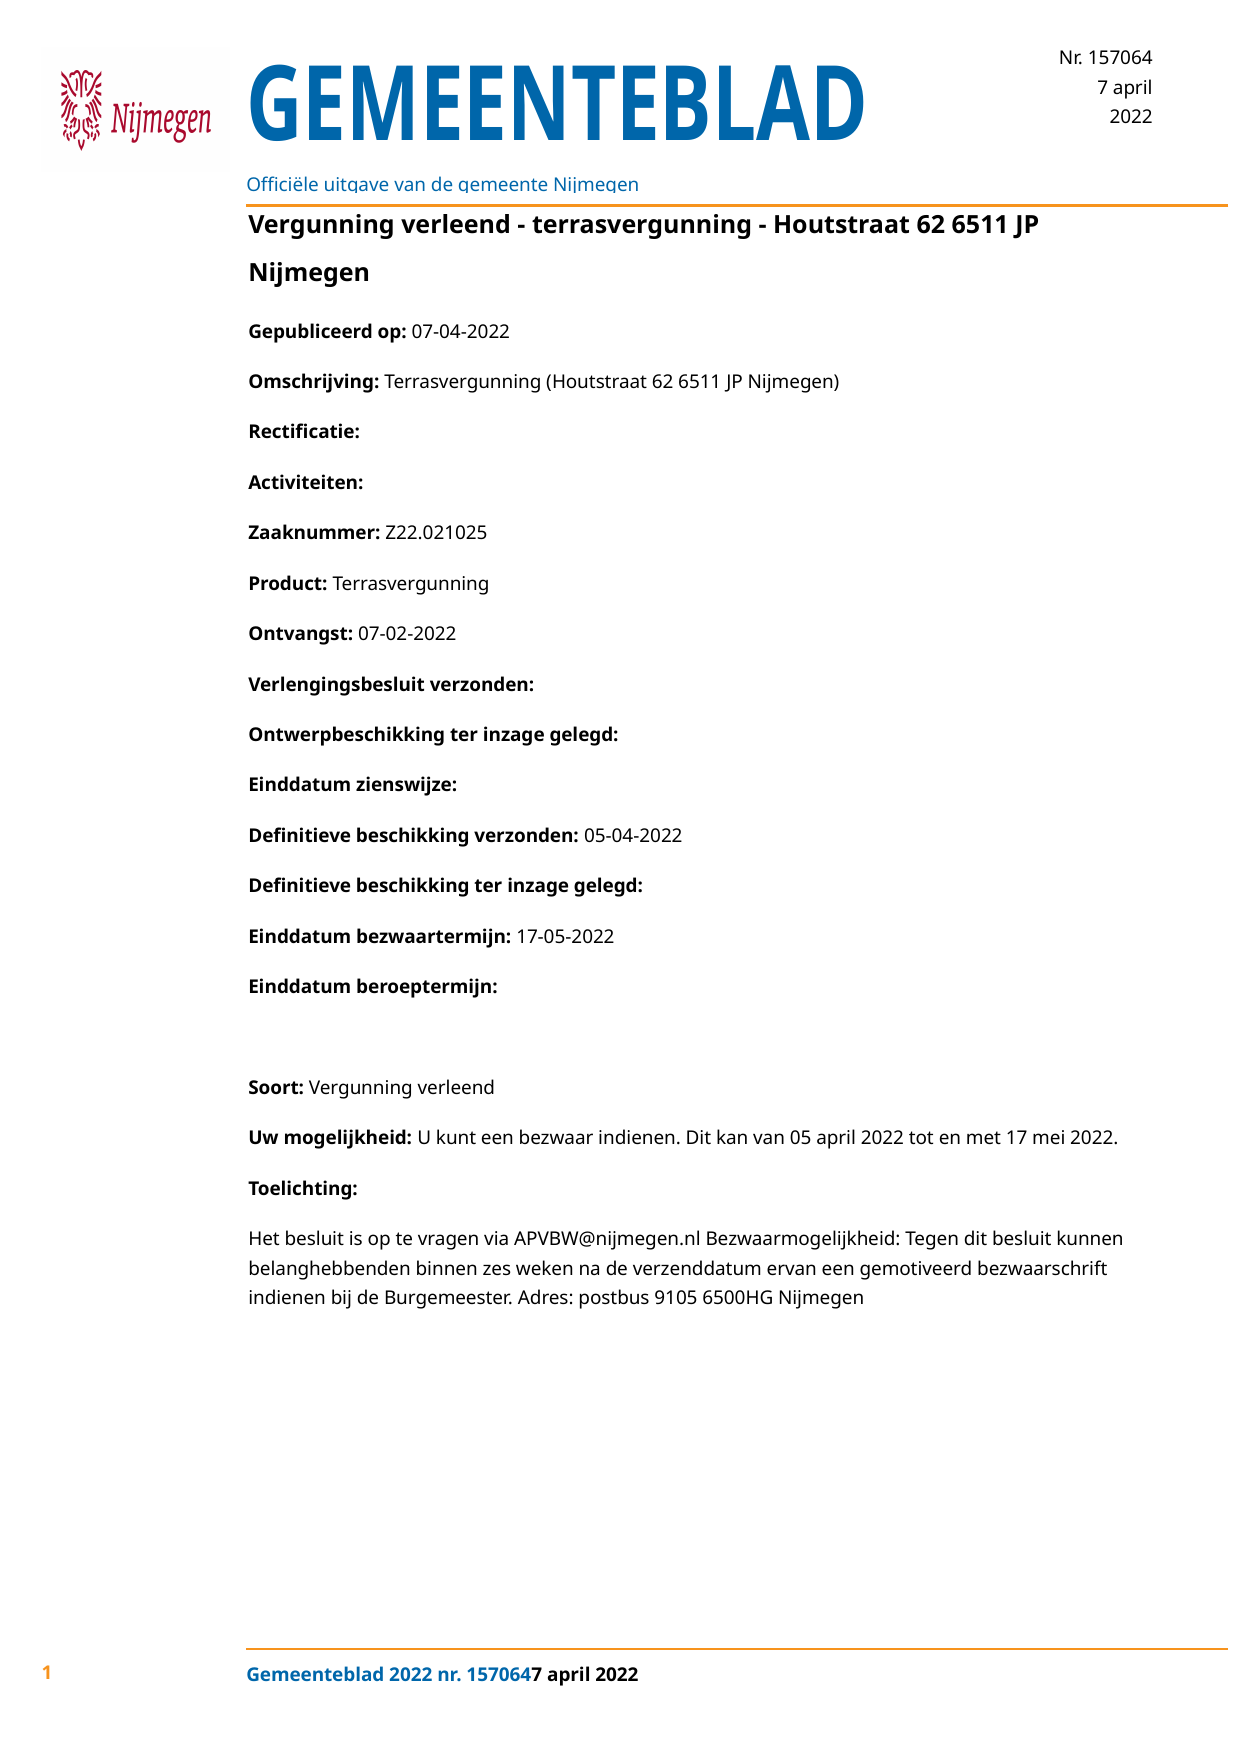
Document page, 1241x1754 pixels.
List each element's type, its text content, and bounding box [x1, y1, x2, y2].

text Rectificatie: [248, 419, 1152, 444]
text Vergunning verleend - terrasvergunning - Houtstraat 62 6511 JP Nijmegen [248, 207, 1152, 288]
text Definitieve beschikking ter inzage gelegd: [248, 872, 1152, 898]
text Einddatum bezwaartermijn: 17-05-2022 [248, 923, 1152, 949]
text Soort: Vergunning verleend [248, 1074, 1152, 1100]
text Ontvangst: 07-02-2022 [248, 620, 1152, 646]
text Product: Terrasvergunning [248, 570, 1152, 596]
text Ontwerpbeschikking ter inzage gelegd: [248, 721, 1152, 747]
text Uw mogelijkheid: U kunt een bezwaar indienen. Dit kan van 05 april 2022 tot en met 17 mei 2022. [248, 1124, 1152, 1150]
text Activiteiten: [248, 469, 1152, 495]
text Toelichting: [248, 1175, 1152, 1201]
picture [41, 47, 231, 172]
text Het besluit is op te vragen via APVBW@nijmegen.nl Bezwaarmogelijkheid: Tegen dit besluit kunnen belanghebbenden binnen zes weken na de verzenddatum ervan een gemotiveerd bezwaarschrift indienen bij de Burgemeester. Adres: postbus 9105 6500HG Nijmegen [248, 1225, 1152, 1310]
text Omschrijving: Terrasvergunning (Houtstraat 62 6511 JP Nijmegen) [248, 368, 1152, 394]
text Verlengingsbesluit verzonden: [248, 671, 1152, 697]
text Definitieve beschikking verzonden: 05-04-2022 [248, 822, 1152, 848]
text Einddatum zienswijze: [248, 772, 1152, 797]
text Zaaknummer: Z22.021025 [248, 519, 1152, 545]
text Einddatum beroeptermijn: [248, 973, 1152, 999]
text Gepubliceerd op: 07-04-2022 [248, 318, 1152, 344]
